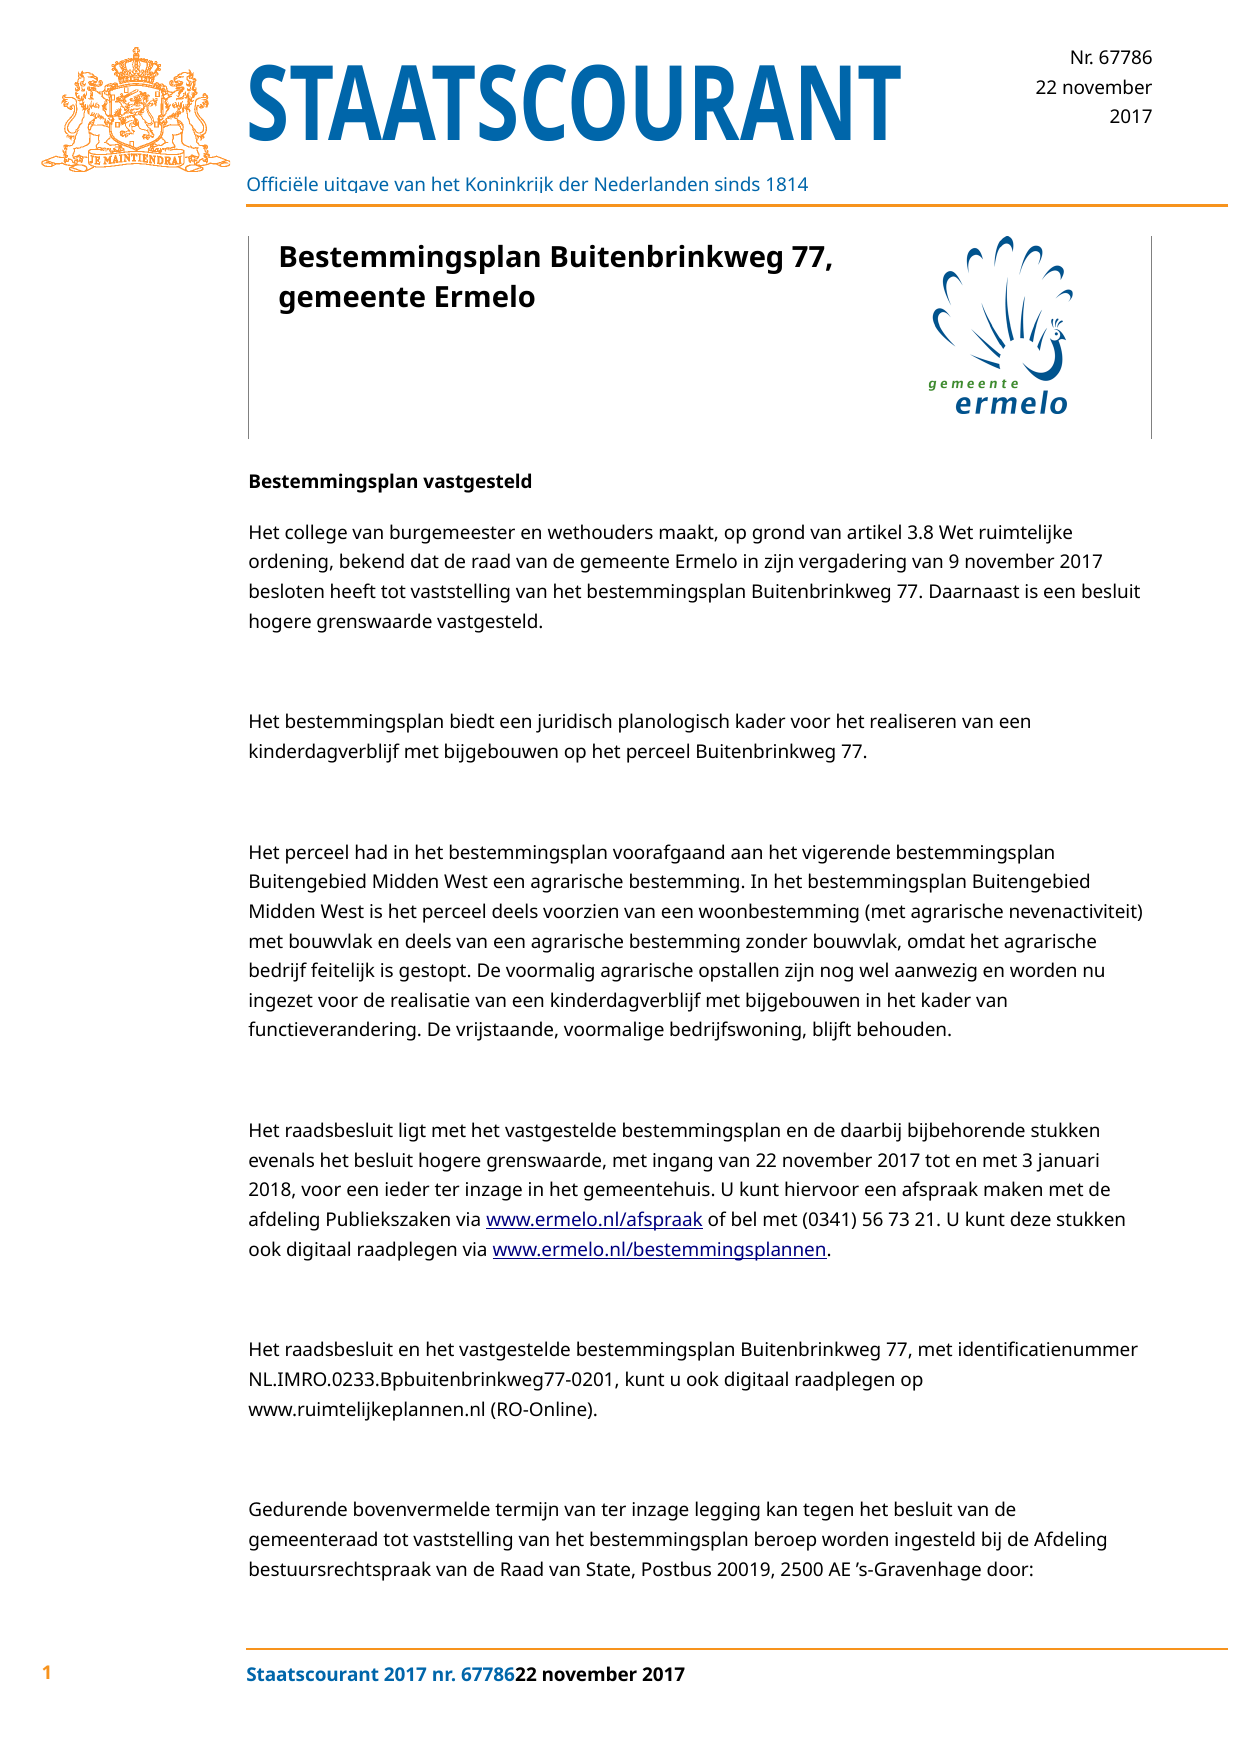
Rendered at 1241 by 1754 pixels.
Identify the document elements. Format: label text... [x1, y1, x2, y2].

text Gedurende bovenvermelde termijn van ter inzage legging kan tegen het besluit van de gemeenteraad tot vaststelling van het bestemmingsplan beroep worden ingesteld bij de Afdeling bestuursrechtspraak van de Raad van State, Postbus 20019, 2500 AE ’s-Gravenhage door: [248, 1497, 1152, 1581]
picture [928, 236, 1073, 414]
text Het perceel had in het bestemmingsplan voorafgaand aan het vigerende bestemmingsplan Buitengebied Midden West een agrarische bestemming. In het bestemmingsplan Buitengebied Midden West is het perceel deels voorzien van een woonbestemming (met agrarische nevenactiviteit) met bouwvlak en deels van een agrarische bestemming zonder bouwvlak, omdat het agrarische bedrijf feitelijk is gestopt. De voormalig agrarische opstallen zijn nog wel aanwezig en worden nu ingezet voor de realisatie van een kinderdagverblijf met bijgebouwen in het kader van functieverandering. De vrijstaande, voormalige bedrijfswoning, blijft behouden. [248, 839, 1152, 1042]
picture [41, 47, 231, 172]
table_header Bestemmingsplan Buitenbrinkweg 77, gemeente Ermelo [249, 236, 850, 439]
text Het raadsbesluit en het vastgestelde bestemmingsplan Buitenbrinkweg 77, met identificatienummer NL.IMRO.0233.Bpbuitenbrinkweg77-0201, kunt u ook digitaal raadplegen op www.ruimtelijkeplannen.nl (RO-Online). [248, 1337, 1152, 1421]
table_header [1073, 236, 1151, 413]
text Het raadsbesluit ligt met het vastgestelde bestemmingsplan en de daarbij bijbehorende stukken evenals het besluit hogere grenswaarde, met ingang van 22 november 2017 tot en met 3 januari 2018, voor een ieder ter inzage in het gemeentehuis. U kunt hiervoor een afspraak maken met de afdeling Publiekszaken via www.ermelo.nl/afspraak of bel met (0341) 56 73 21. U kunt deze stukken ook digitaal raadplegen via www.ermelo.nl/bestemmingsplannen. [248, 1117, 1152, 1261]
text Bestemmingsplan vastgesteld [248, 469, 1152, 494]
text Het college van burgemeester en wethouders maakt, op grond van artikel 3.8 Wet ruimtelijke ordening, bekend dat de raad van de gemeente Ermelo in zijn vergadering van 9 november 2017 besloten heeft tot vaststelling van het bestemmingsplan Buitenbrinkweg 77. Daarnaast is een besluit hogere grenswaarde vastgesteld. [248, 519, 1152, 633]
text Het bestemmingsplan biedt een juridisch planologisch kader voor het realiseren van een kinderdagverblijf met bijgebouwen op het perceel Buitenbrinkweg 77. [248, 709, 1152, 764]
table_header [850, 236, 928, 413]
table_header [850, 414, 1151, 439]
